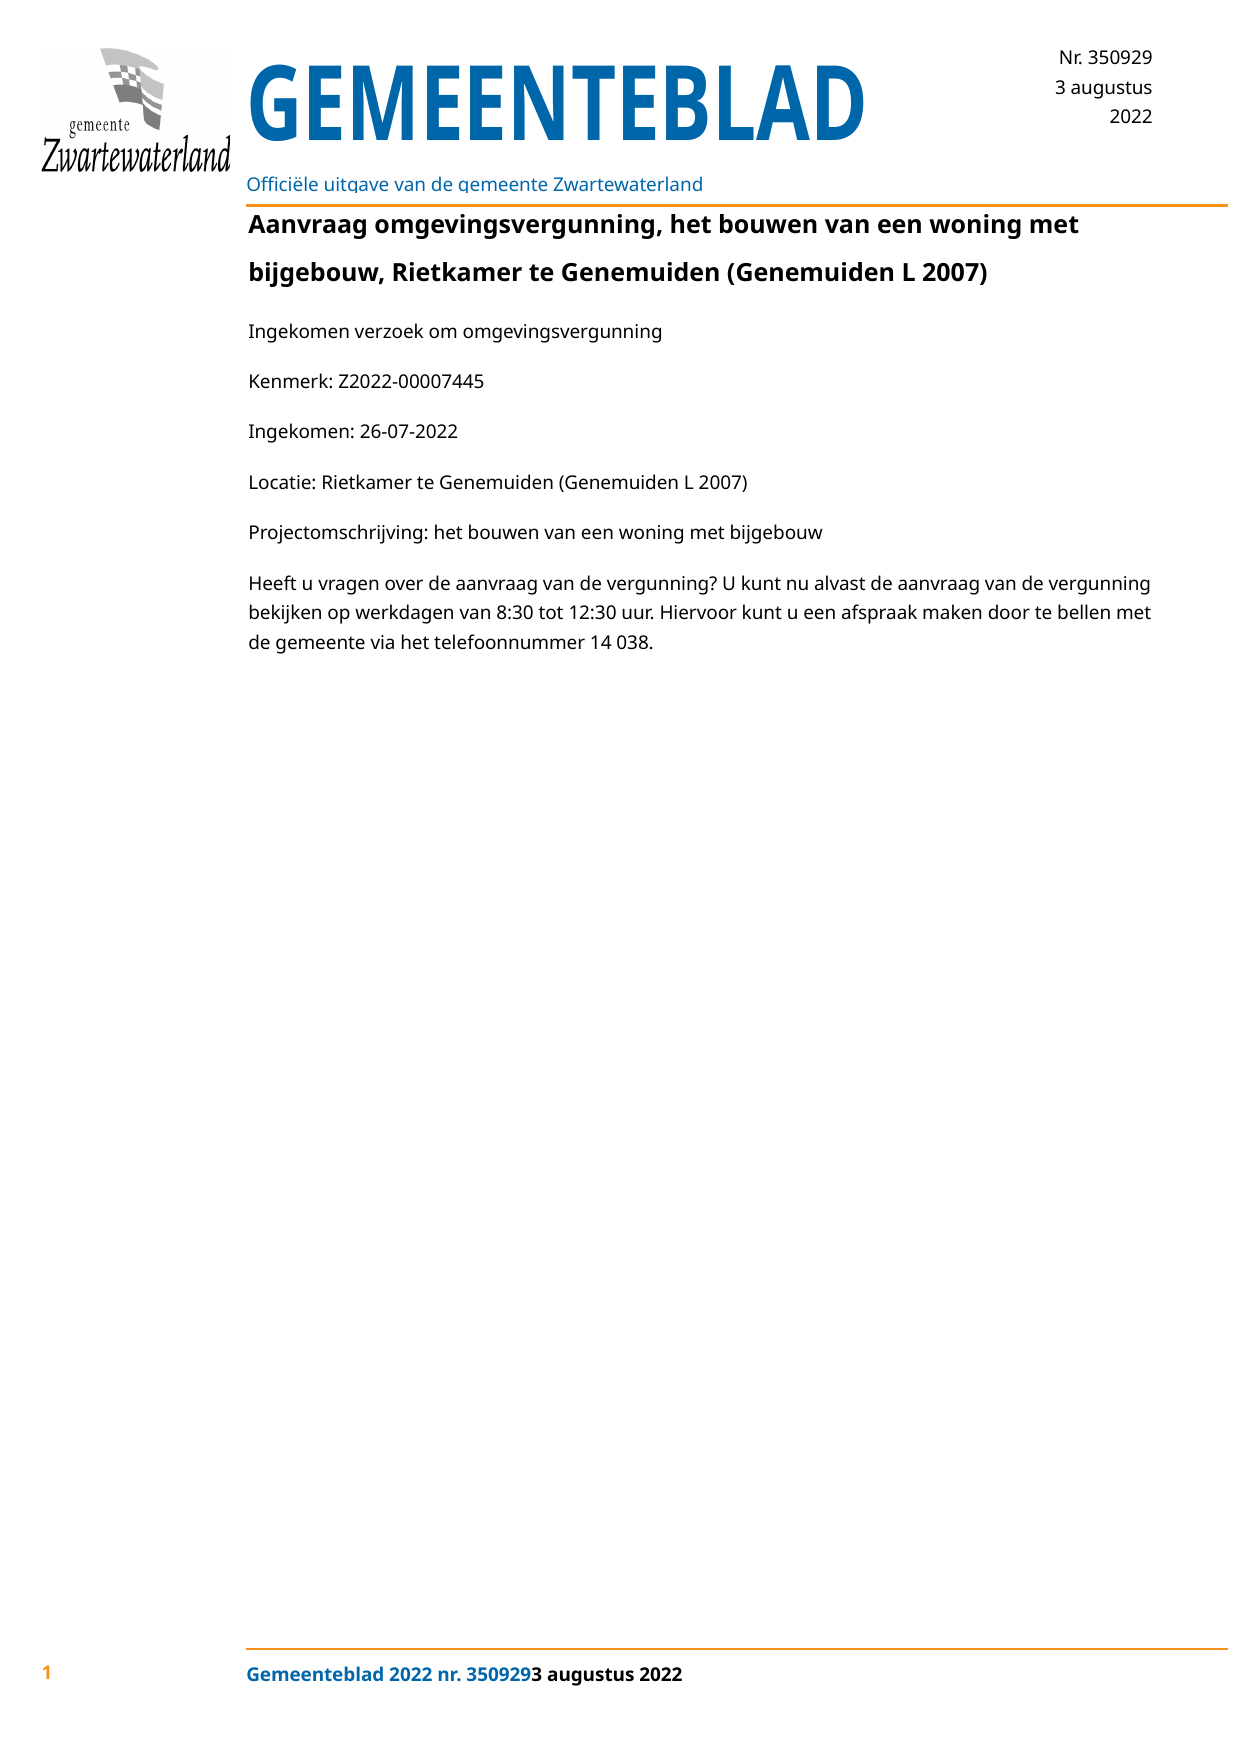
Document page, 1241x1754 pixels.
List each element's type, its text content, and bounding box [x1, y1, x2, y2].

text Heeft u vragen over de aanvraag van de vergunning? U kunt nu alvast de aanvraag van de vergunning bekijken op werkdagen van 8:30 tot 12:30 uur. Hiervoor kunt u een afspraak maken door te bellen met de gemeente via het telefoonnummer 14 038. [248, 570, 1152, 655]
text Projectomschrijving: het bouwen van een woning met bijgebouw [248, 519, 1152, 545]
text Ingekomen verzoek om omgevingsvergunning [248, 318, 1152, 344]
text Aanvraag omgevingsvergunning, het bouwen van een woning met bijgebouw, Rietkamer te Genemuiden (Genemuiden L 2007) [248, 207, 1152, 288]
text Ingekomen: 26-07-2022 [248, 419, 1152, 444]
picture [41, 47, 231, 172]
text Kenmerk: Z2022-00007445 [248, 368, 1152, 394]
text Locatie: Rietkamer te Genemuiden (Genemuiden L 2007) [248, 469, 1152, 495]
